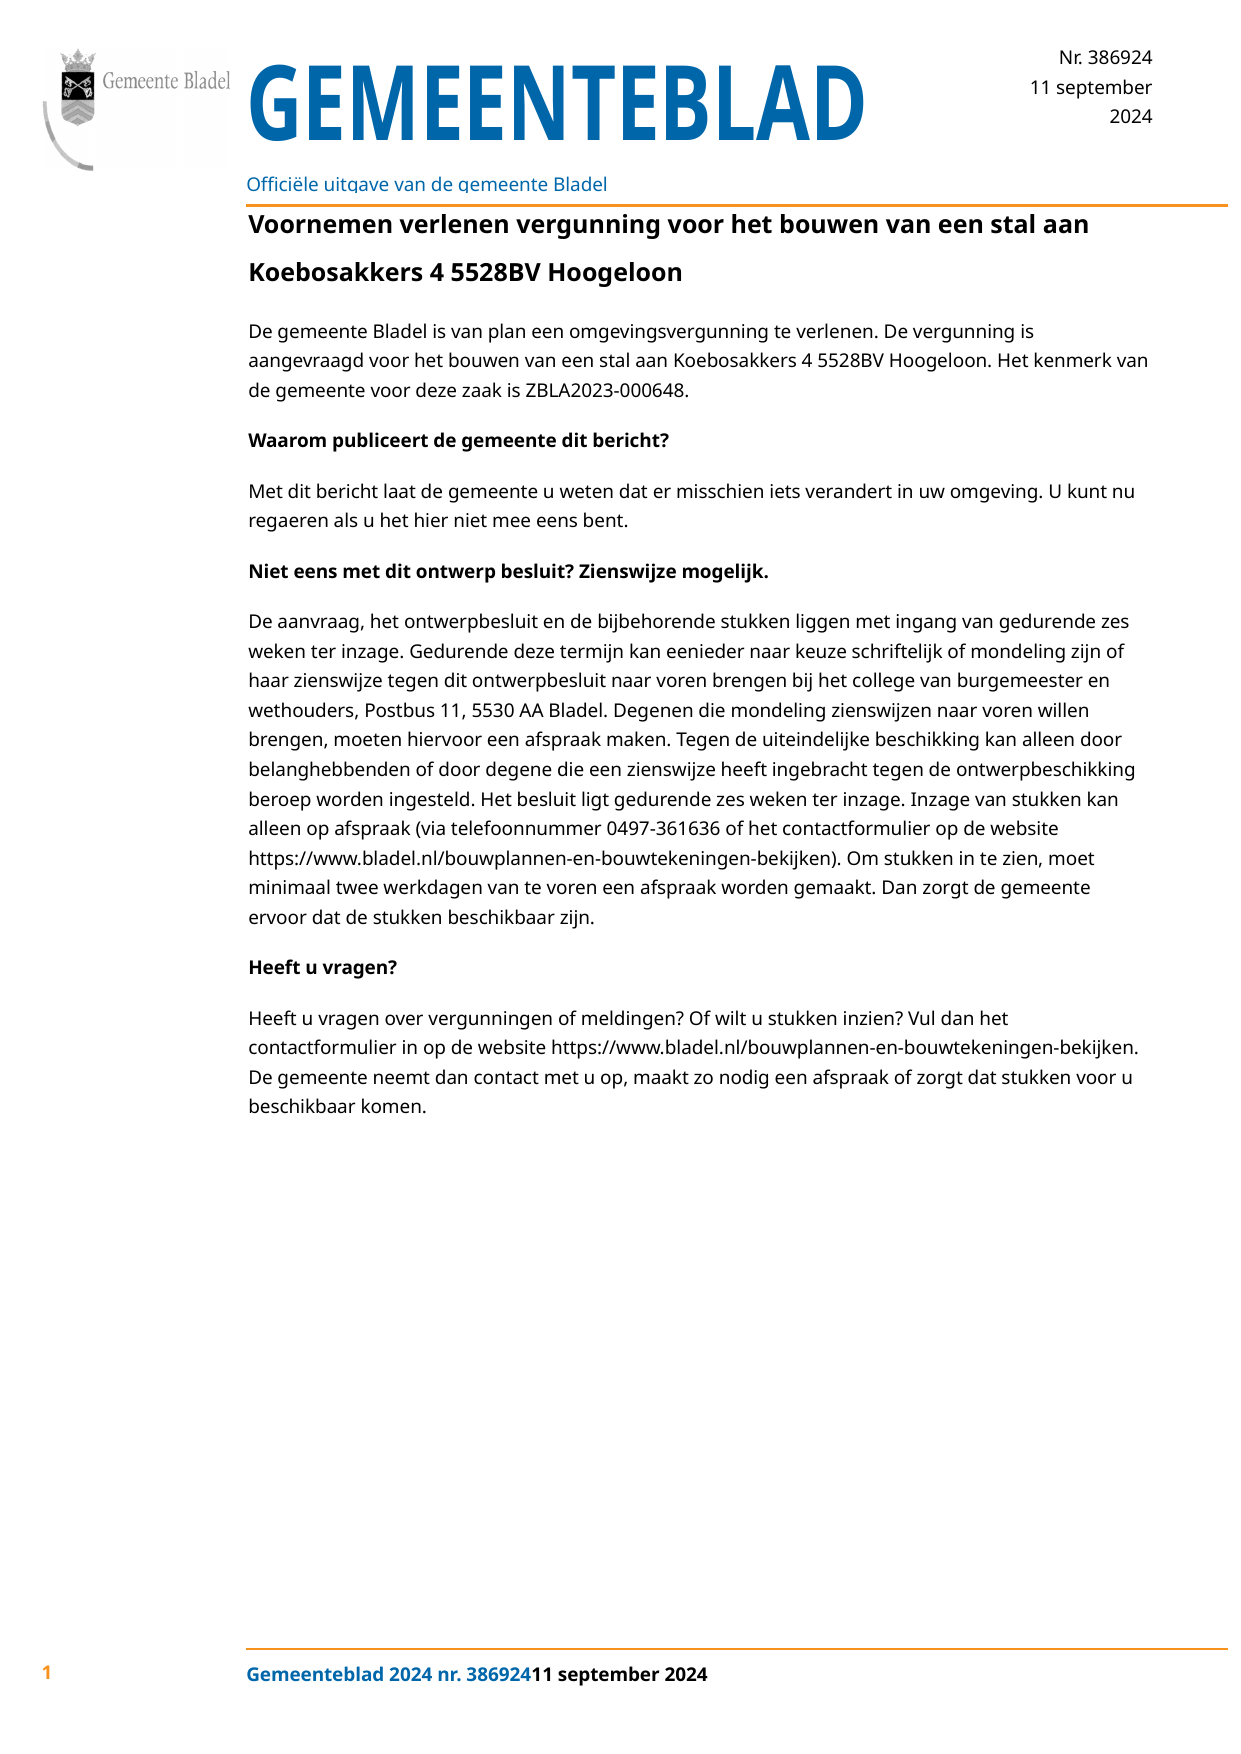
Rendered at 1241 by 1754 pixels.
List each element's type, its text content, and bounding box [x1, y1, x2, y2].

text Niet eens met dit ontwerp besluit? Zienswijze mogelijk. [248, 558, 1152, 584]
text Met dit bericht laat de gemeente u weten dat er misschien iets verandert in uw omgeving. U kunt nu regaeren als u het hier niet mee eens bent. [248, 478, 1152, 533]
text Waarom publiceert de gemeente dit bericht? [248, 427, 1152, 453]
text Heeft u vragen over vergunningen of meldingen? Of wilt u stukken inzien? Vul dan het contactformulier in op de website https://www.bladel.nl/bouwplannen-en-bouwtekeningen-bekijken. De gemeente neemt dan contact met u op, maakt zo nodig een afspraak of zorgt dat stukken voor u beschikbaar komen. [248, 1005, 1152, 1119]
text Heeft u vragen? [248, 954, 1152, 980]
text De aanvraag, het ontwerpbesluit en de bijbehorende stukken liggen met ingang van gedurende zes weken ter inzage. Gedurende deze termijn kan eenieder naar keuze schriftelijk of mondeling zijn of haar zienswijze tegen dit ontwerpbesluit naar voren brengen bij het college van burgemeester en wethouders, Postbus 11, 5530 AA Bladel. Degenen die mondeling zienswijzen naar voren willen brengen, moeten hiervoor een afspraak maken. Tegen de uiteindelijke beschikking kan alleen door belanghebbenden of door degene die een zienswijze heeft ingebracht tegen de ontwerpbeschikking beroep worden ingesteld. Het besluit ligt gedurende zes weken ter inzage. Inzage van stukken kan alleen op afspraak (via telefoonnummer 0497-361636 of het contactformulier op de website https://www.bladel.nl/bouwplannen-en-bouwtekeningen-bekijken). Om stukken in te zien, moet minimaal twee werkdagen van te voren een afspraak worden gemaakt. Dan zorgt de gemeente ervoor dat de stukken beschikbaar zijn. [248, 608, 1152, 930]
picture [41, 47, 231, 172]
text De gemeente Bladel is van plan een omgevingsvergunning te verlenen. De vergunning is aangevraagd voor het bouwen van een stal aan Koebosakkers 4 5528BV Hoogeloon. Het kenmerk van de gemeente voor deze zaak is ZBLA2023-000648. [248, 318, 1152, 403]
text Voornemen verlenen vergunning voor het bouwen van een stal aan Koebosakkers 4 5528BV Hoogeloon [248, 207, 1152, 288]
